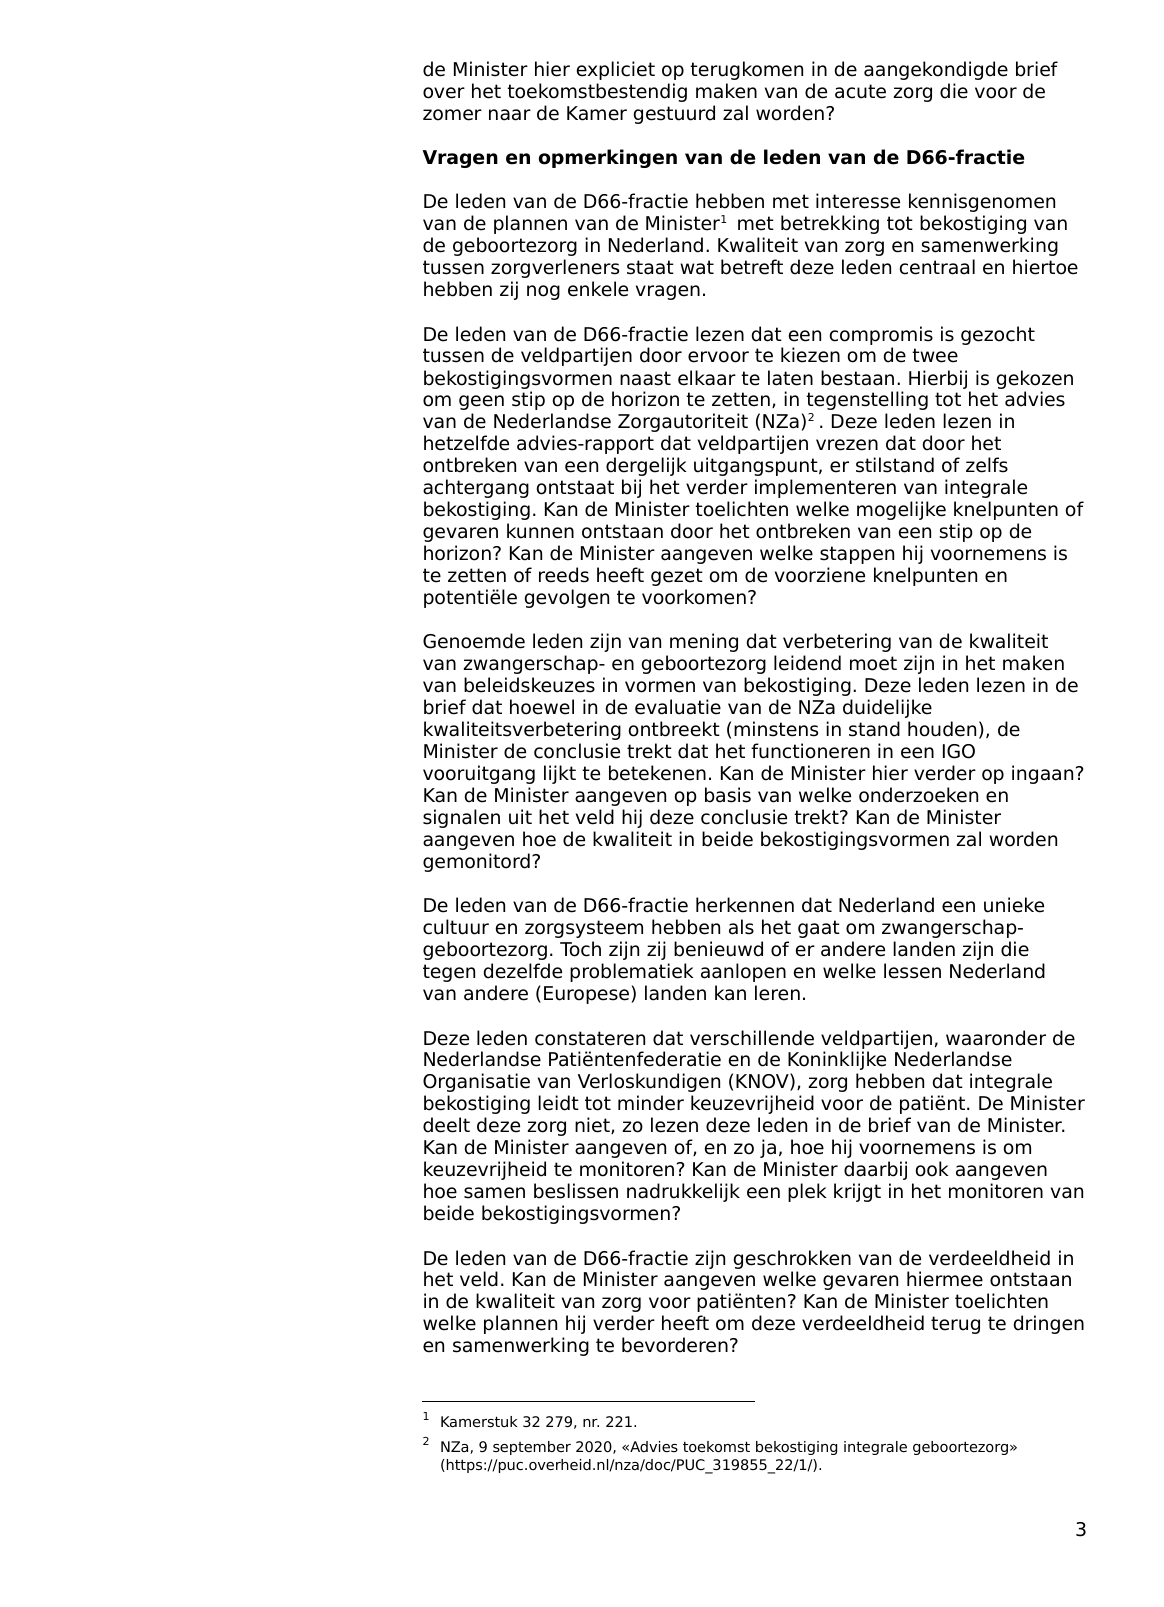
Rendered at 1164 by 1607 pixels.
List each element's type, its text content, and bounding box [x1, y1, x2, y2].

text Kamerstuk 32 279, nr. 221. [422, 1410, 1087, 1432]
text De leden van de D66-fractie lezen dat een compromis is gezocht tussen de veldpartijen door ervoor te kiezen om de twee bekostigingsvormen naast elkaar te laten bestaan. Hierbij is gekozen om geen stip op de horizon te zetten, in tegenstelling tot het advies van de Nederlandse Zorgautoriteit (NZa). Deze leden lezen in hetzelfde advies-rapport dat veldpartijen vrezen dat door het ontbreken van een dergelijk uitgangspunt, er stilstand of zelfs achtergang ontstaat bij het verder implementeren van integrale bekostiging. Kan de Minister toelichten welke mogelijke knelpunten of gevaren kunnen ontstaan door het ontbreken van een stip op de horizon? Kan de Minister aangeven welke stappen hij voornemens is te zetten of reeds heeft gezet om de voorziene knelpunten en potentiële gevolgen te voorkomen? [422, 323, 1087, 609]
text De leden van de D66-fractie herkennen dat Nederland een unieke cultuur en zorgsysteem hebben als het gaat om zwangerschap- geboortezorg. Toch zijn zij benieuwd of er andere landen zijn die tegen dezelfde problematiek aanlopen en welke lessen Nederland van andere (Europese) landen kan leren. [422, 895, 1087, 1005]
text de Minister hier expliciet op terugkomen in de aangekondigde brief over het toekomstbestendig maken van de acute zorg die voor de zomer naar de Kamer gestuurd zal worden? [422, 59, 1087, 125]
text Deze leden constateren dat verschillende veldpartijen, waaronder de Nederlandse Patiëntenfederatie en de Koninklijke Nederlandse Organisatie van Verloskundigen (KNOV), zorg hebben dat integrale bekostiging leidt tot minder keuzevrijheid voor de patiënt. De Minister deelt deze zorg niet, zo lezen deze leden in de brief van de Minister. Kan de Minister aangeven of, en zo ja, hoe hij voornemens is om keuzevrijheid te monitoren? Kan de Minister daarbij ook aangeven hoe samen beslissen nadrukkelijk een plek krijgt in het monitoren van beide bekostigingsvormen? [422, 1027, 1087, 1225]
text De leden van de D66-fractie hebben met interesse kennisgenomen van de plannen van de Minister met betrekking tot bekostiging van de geboortezorg in Nederland. Kwaliteit van zorg en samenwerking tussen zorgverleners staat wat betreft deze leden centraal en hiertoe hebben zij nog enkele vragen. [422, 191, 1087, 301]
text Genoemde leden zijn van mening dat verbetering van de kwaliteit van zwangerschap- en geboortezorg leidend moet zijn in het maken van beleidskeuzes in vormen van bekostiging. Deze leden lezen in de brief dat hoewel in de evaluatie van de NZa duidelijke kwaliteitsverbetering ontbreekt (minstens in stand houden), de Minister de conclusie trekt dat het functioneren in een IGO vooruitgang lijkt te betekenen. Kan de Minister hier verder op ingaan? Kan de Minister aangeven op basis van welke onderzoeken en signalen uit het veld hij deze conclusie trekt? Kan de Minister aangeven hoe de kwaliteit in beide bekostigingsvormen zal worden gemonitord? [422, 631, 1087, 873]
text De leden van de D66-fractie zijn geschrokken van de verdeeldheid in het veld. Kan de Minister aangeven welke gevaren hiermee ontstaan in de kwaliteit van zorg voor patiënten? Kan de Minister toelichten welke plannen hij verder heeft om deze verdeeldheid terug te dringen en samenwerking te bevorderen? [422, 1247, 1087, 1357]
text NZa, 9 september 2020, «Advies toekomst bekostiging integrale geboortezorg» (https://puc.overheid.nl/nza/doc/PUC_319855_22/1/). [422, 1435, 1087, 1474]
subtitle Vragen en opmerkingen van de leden van de D66-fractie [422, 147, 1087, 169]
